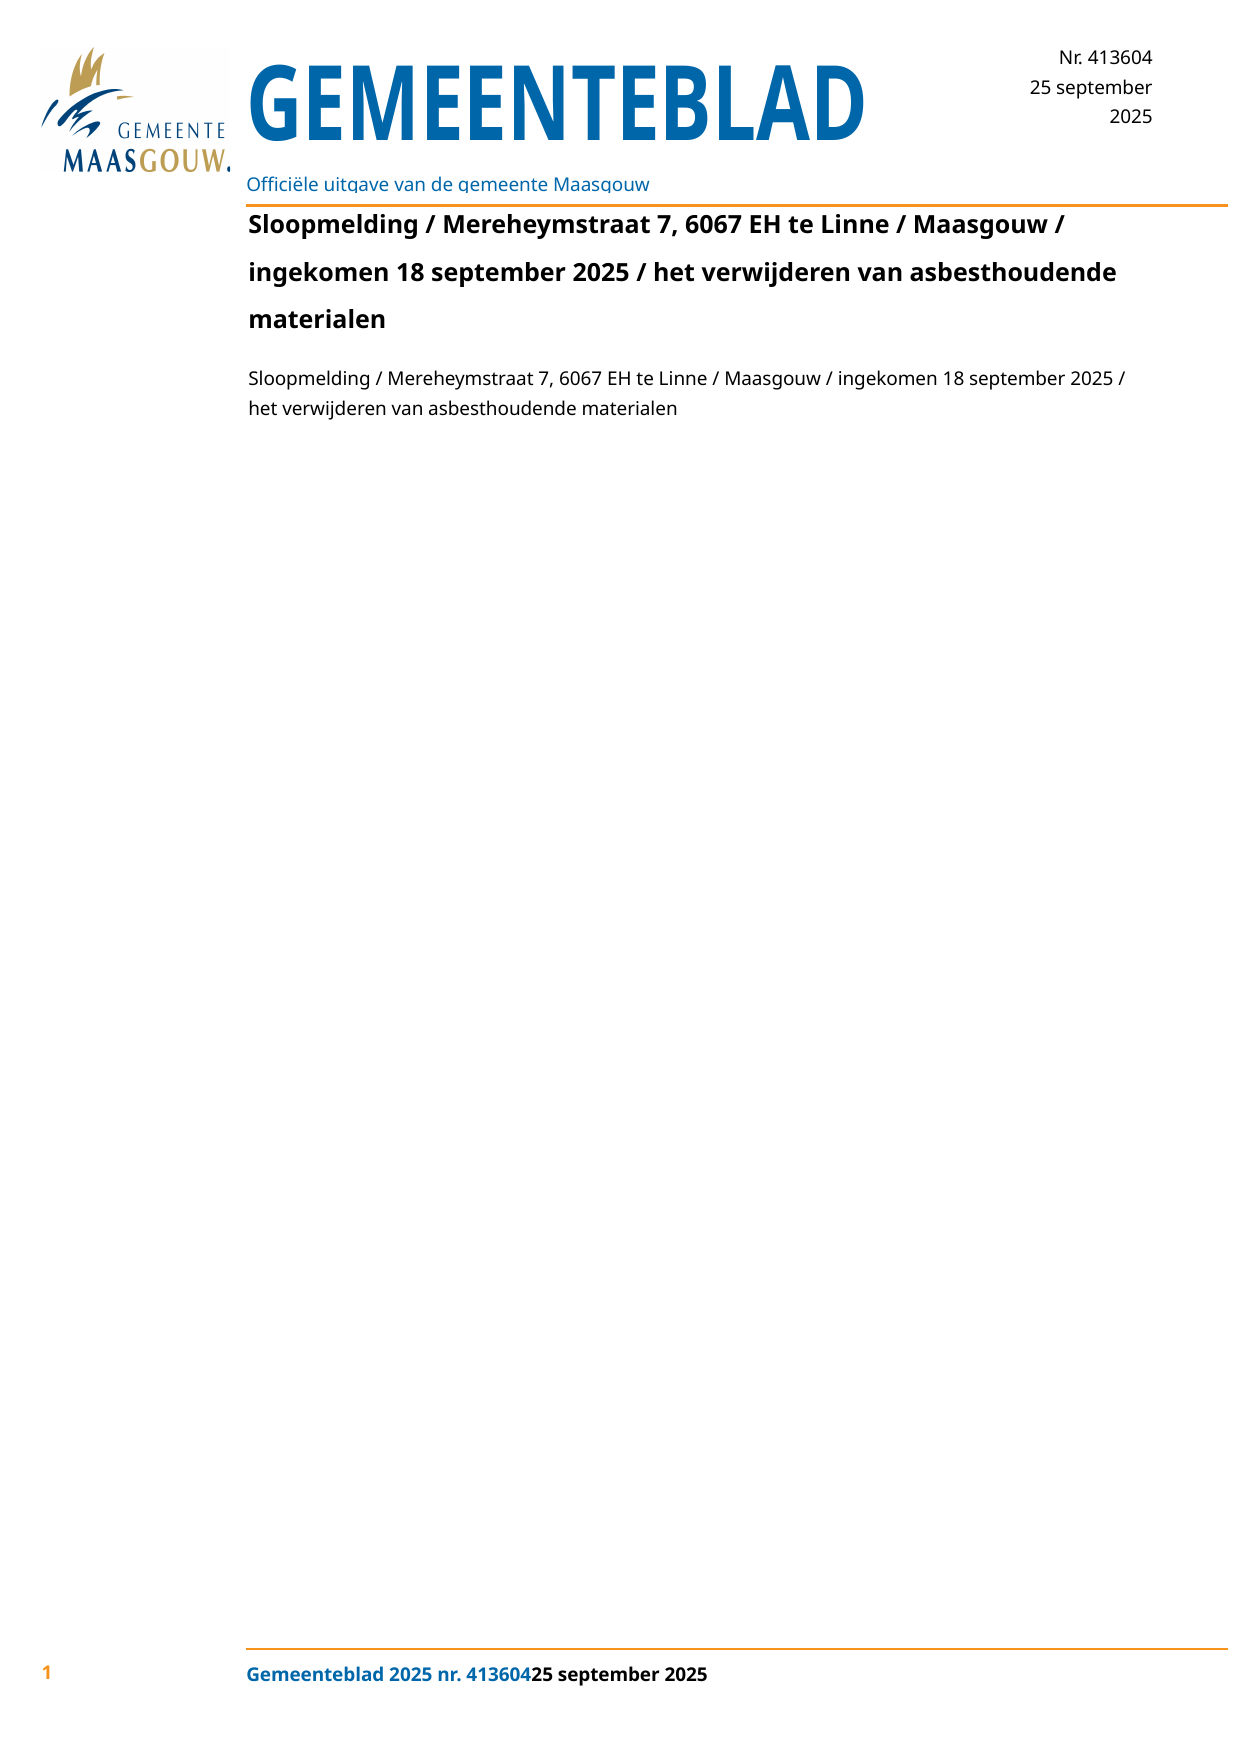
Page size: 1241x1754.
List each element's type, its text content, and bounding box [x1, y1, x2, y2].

text Sloopmelding / Mereheymstraat 7, 6067 EH te Linne / Maasgouw / ingekomen 18 september 2025 / het verwijderen van asbesthoudende materialen [248, 207, 1152, 336]
picture [41, 47, 231, 172]
text Sloopmelding / Mereheymstraat 7, 6067 EH te Linne / Maasgouw / ingekomen 18 september 2025 / het verwijderen van asbesthoudende materialen [248, 366, 1152, 421]
